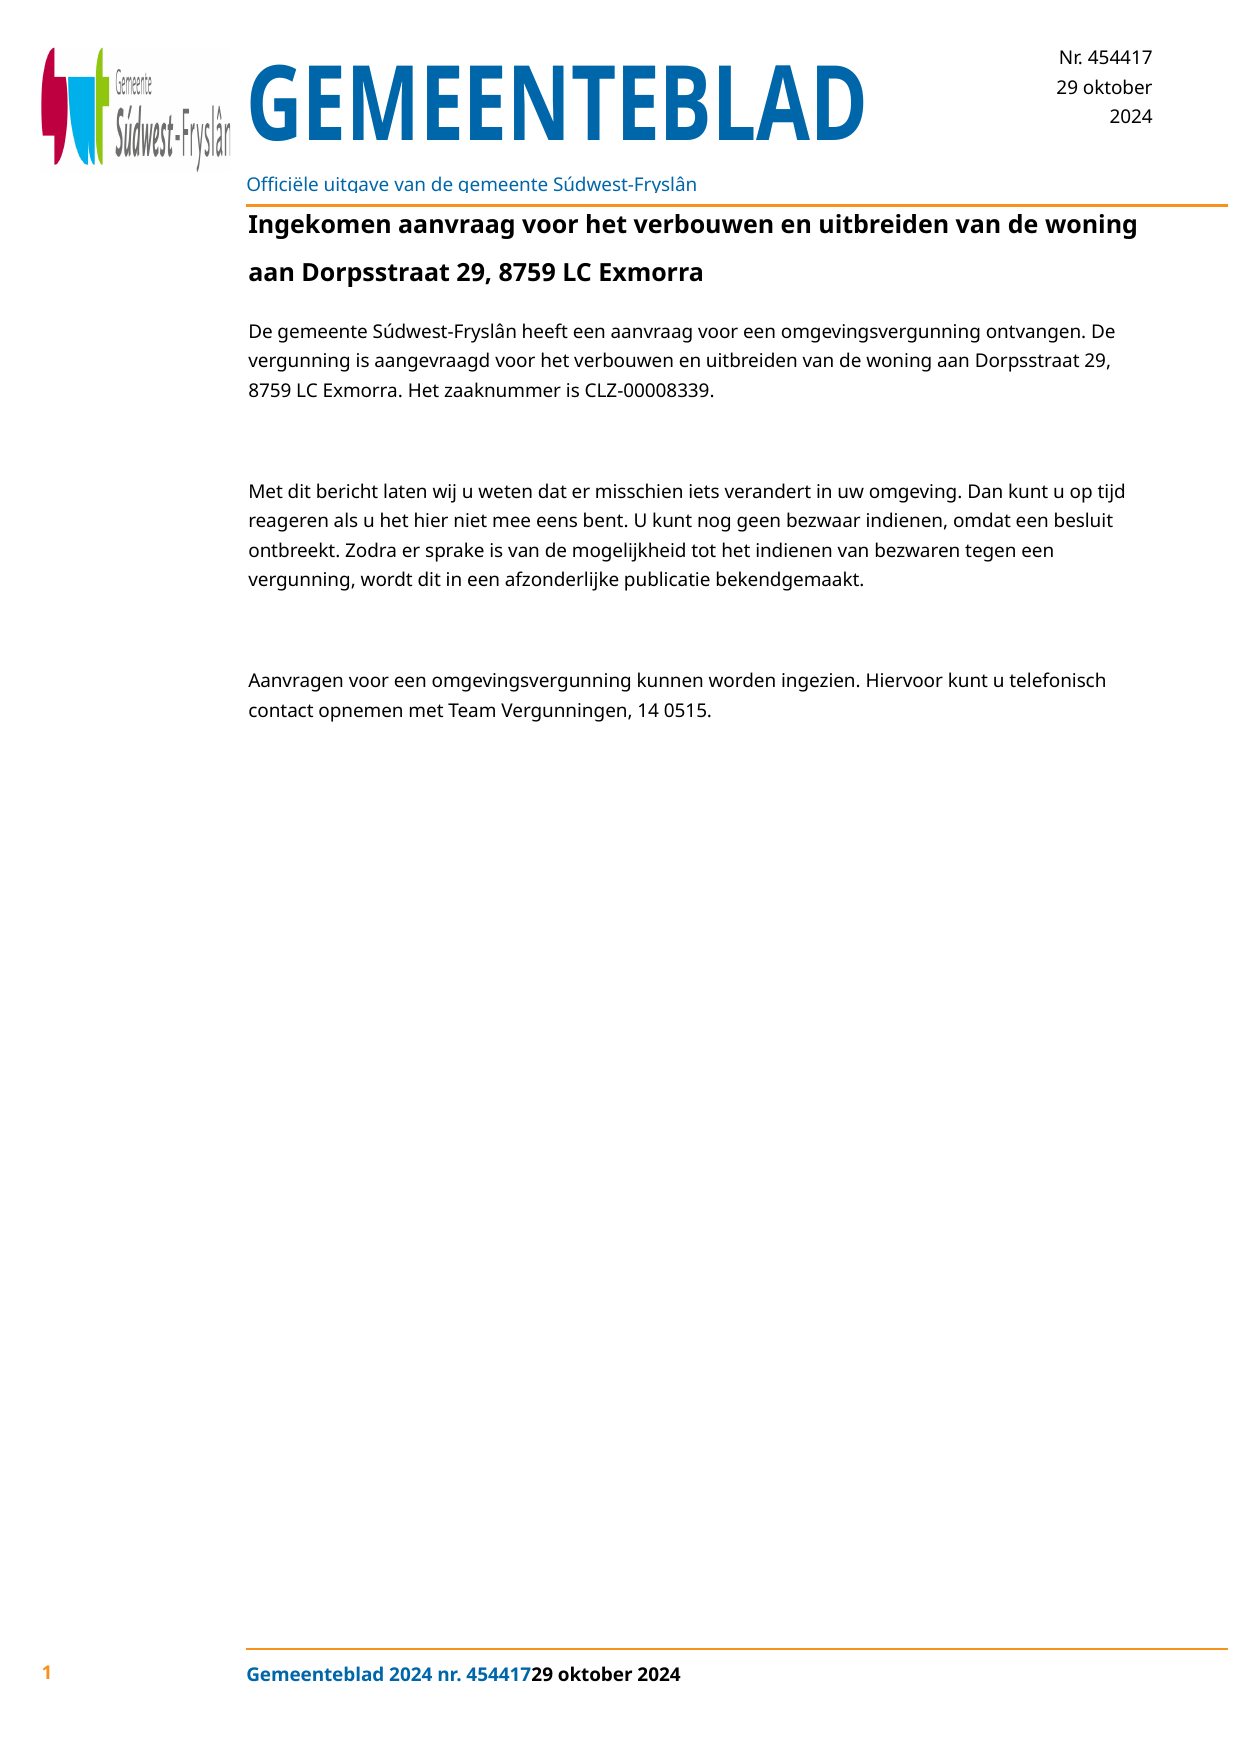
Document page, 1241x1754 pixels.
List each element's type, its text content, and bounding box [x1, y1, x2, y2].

picture [41, 47, 231, 172]
text Met dit bericht laten wij u weten dat er misschien iets verandert in uw omgeving. Dan kunt u op tijd reageren als u het hier niet mee eens bent. U kunt nog geen bezwaar indienen, omdat een besluit ontbreekt. Zodra er sprake is van de mogelijkheid tot het indienen van bezwaren tegen een vergunning, wordt dit in een afzonderlijke publicatie bekendgemaakt. [248, 478, 1152, 592]
text De gemeente Súdwest-Fryslân heeft een aanvraag voor een omgevingsvergunning ontvangen. De vergunning is aangevraagd voor het verbouwen en uitbreiden van de woning aan Dorpsstraat 29, 8759 LC Exmorra. Het zaaknummer is CLZ-00008339. [248, 318, 1152, 403]
text Ingekomen aanvraag voor het verbouwen en uitbreiden van de woning aan Dorpsstraat 29, 8759 LC Exmorra [248, 207, 1152, 288]
text Aanvragen voor een omgevingsvergunning kunnen worden ingezien. Hiervoor kunt u telefonisch contact opnemen met Team Vergunningen, 14 0515. [248, 667, 1152, 723]
